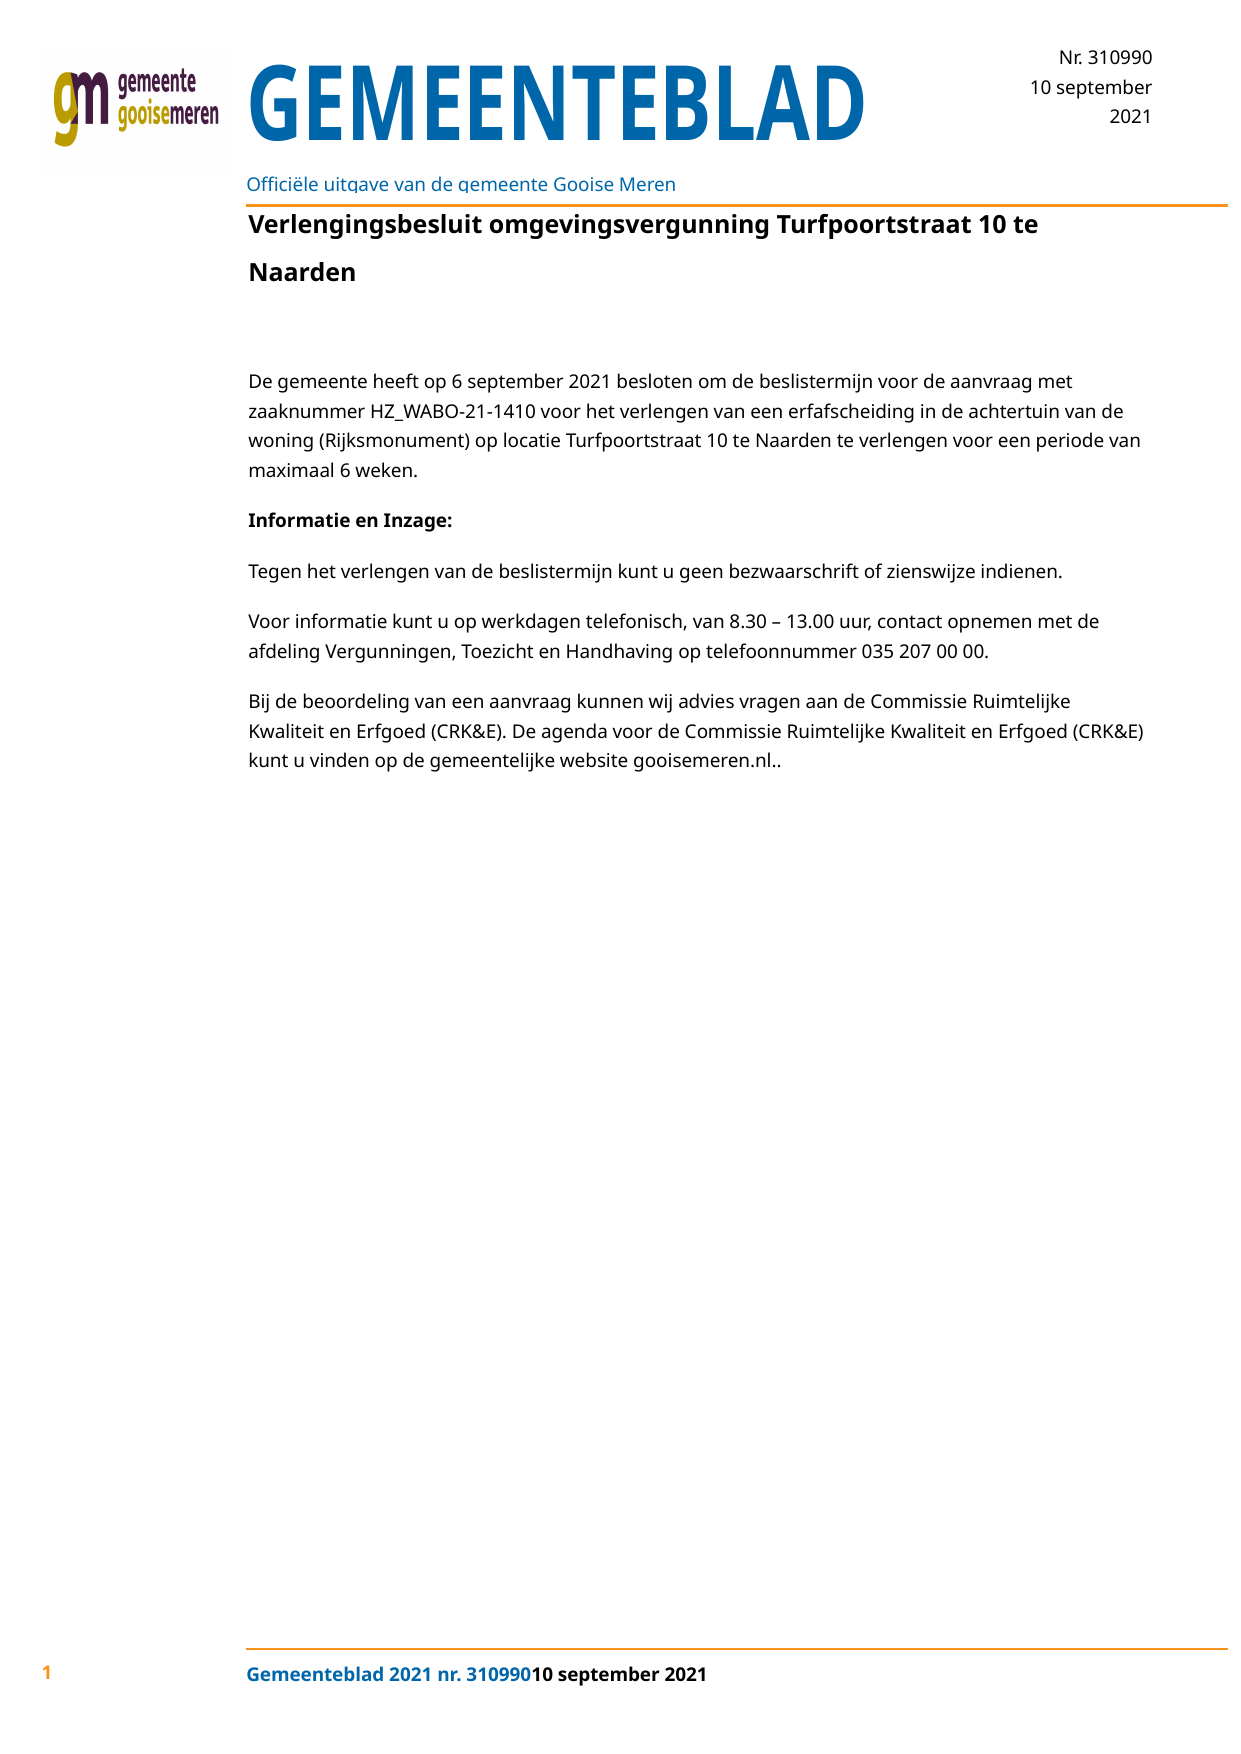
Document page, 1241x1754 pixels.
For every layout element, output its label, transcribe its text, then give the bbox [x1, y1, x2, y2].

text Bij de beoordeling van een aanvraag kunnen wij advies vragen aan de Commissie Ruimtelijke Kwaliteit en Erfgoed (CRK&E). De agenda voor de Commissie Ruimtelijke Kwaliteit en Erfgoed (CRK&E) kunt u vinden op de gemeentelijke website gooisemeren.nl.. [248, 688, 1152, 773]
text Voor informatie kunt u op werkdagen telefonisch, van 8.30 – 13.00 uur, contact opnemen met de afdeling Vergunningen, Toezicht en Handhaving op telefoonnummer 035 207 00 00. [248, 608, 1152, 664]
text Verlengingsbesluit omgevingsvergunning Turfpoortstraat 10 te Naarden [248, 207, 1152, 288]
text Informatie en Inzage: [248, 507, 1152, 533]
text De gemeente heeft op 6 september 2021 besloten om de beslistermijn voor de aanvraag met zaaknummer HZ_WABO-21-1410 voor het verlengen van een erfafscheiding in de achtertuin van de woning (Rijksmonument) op locatie Turfpoortstraat 10 te Naarden te verlengen voor een periode van maximaal 6 weken. [248, 368, 1152, 483]
picture [41, 47, 231, 172]
text Tegen het verlengen van de beslistermijn kunt u geen bezwaarschrift of zienswijze indienen. [248, 558, 1152, 584]
